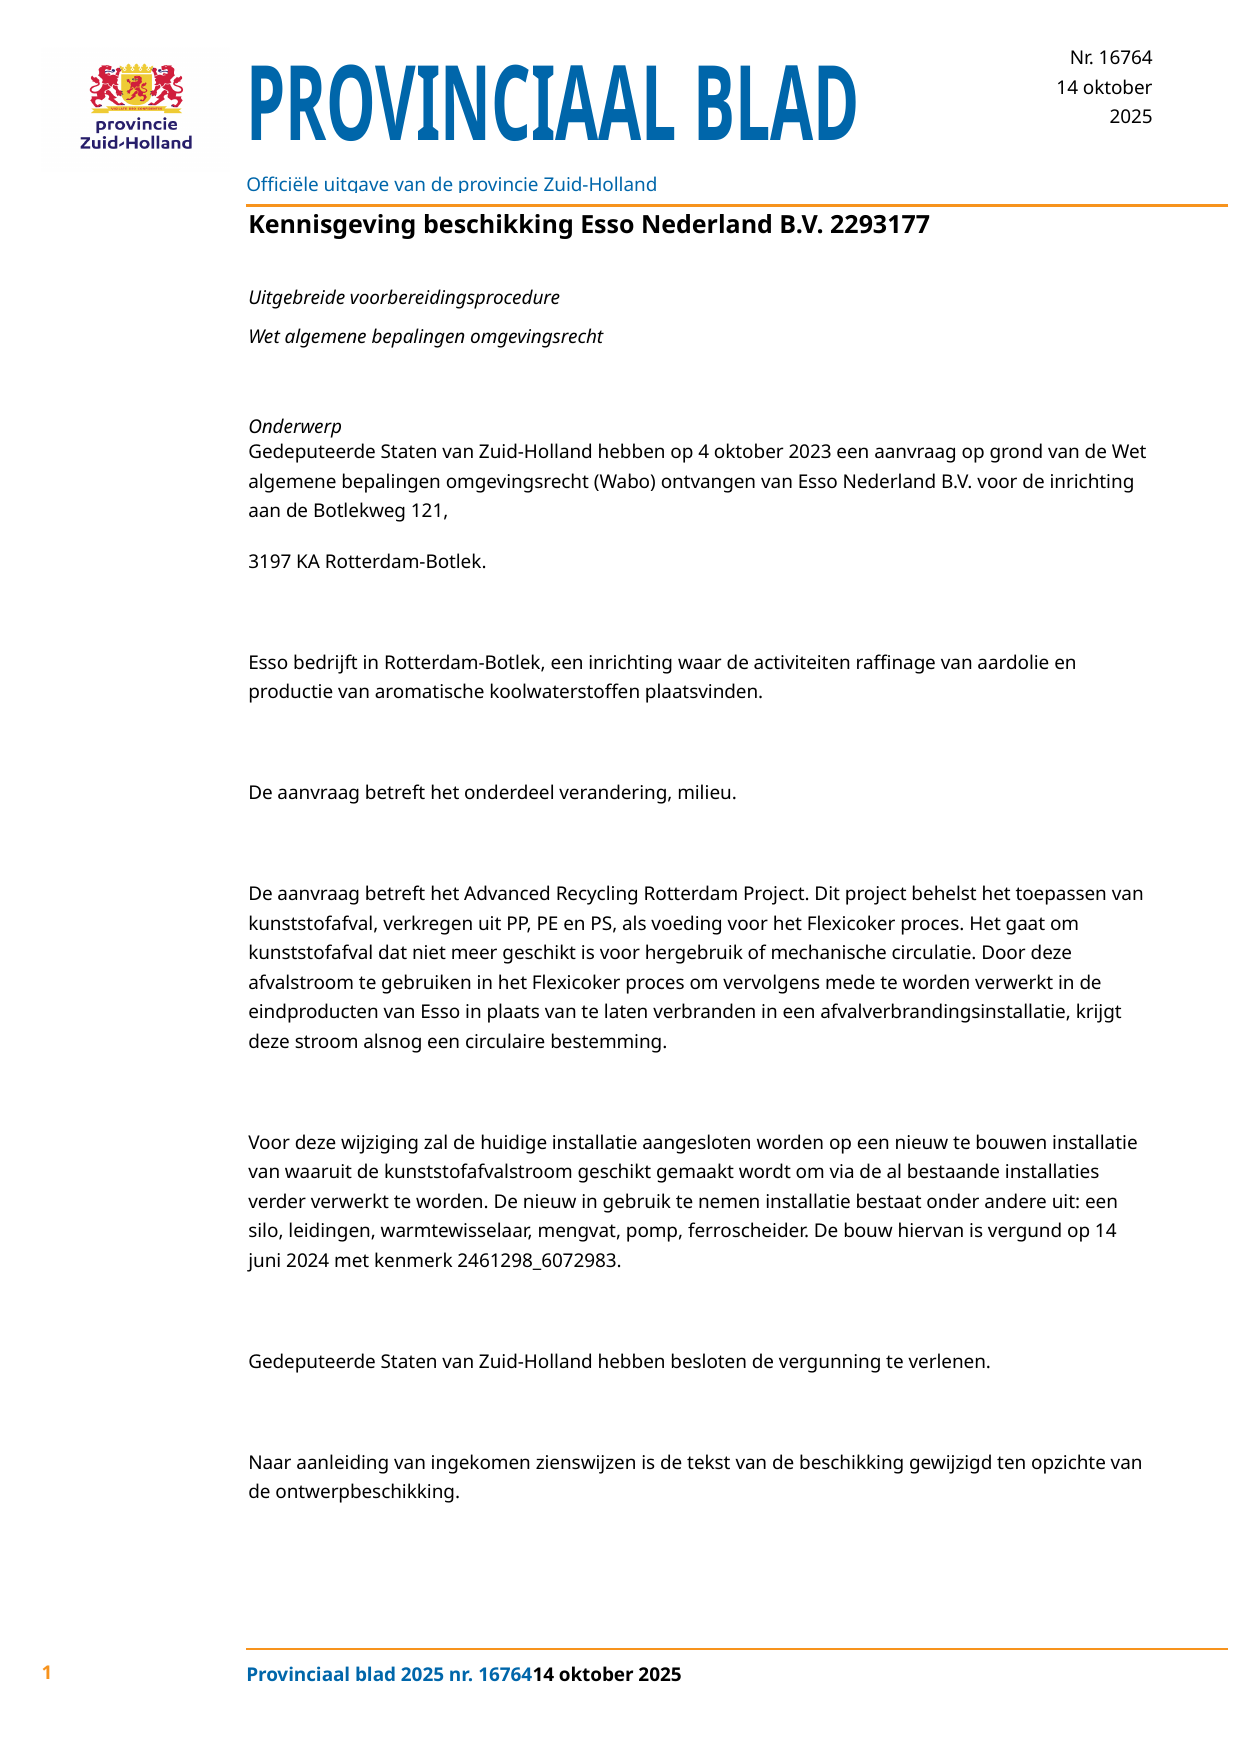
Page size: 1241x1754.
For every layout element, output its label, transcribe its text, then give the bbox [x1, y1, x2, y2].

text Gedeputeerde Staten van Zuid-Holland hebben besloten de vergunning te verlenen. [248, 1348, 1152, 1374]
text Kennisgeving beschikking Esso Nederland B.V. 2293177 [248, 207, 1152, 241]
text Onderwerp [248, 413, 1152, 438]
picture [41, 47, 231, 172]
text Wet algemene bepalingen omgevingsrecht [248, 323, 1152, 349]
text Naar aanleiding van ingekomen zienswijzen is de tekst van de beschikking gewijzigd ten opzichte van de ontwerpbeschikking. [248, 1449, 1152, 1504]
text Gedeputeerde Staten van Zuid-Holland hebben op 4 oktober 2023 een aanvraag op grond van de Wet algemene bepalingen omgevingsrecht (Wabo) ontvangen van Esso Nederland B.V. voor de inrichting aan de Botlekweg 121, [248, 438, 1152, 523]
text Voor deze wijziging zal de huidige installatie aangesloten worden op een nieuw te bouwen installatie van waaruit de kunststofafvalstroom geschikt gemaakt wordt om via de al bestaande installaties verder verwerkt te worden. De nieuw in gebruik te nemen installatie bestaat onder andere uit: een silo, leidingen, warmtewisselaar, mengvat, pomp, ferroscheider. De bouw hiervan is vergund op 14 juni 2024 met kenmerk 2461298_6072983. [248, 1129, 1152, 1273]
text De aanvraag betreft het onderdeel verandering, milieu. [248, 779, 1152, 805]
text De aanvraag betreft het Advanced Recycling Rotterdam Project. Dit project behelst het toepassen van kunststofafval, verkregen uit PP, PE en PS, als voeding voor het Flexicoker proces. Het gaat om kunststofafval dat niet meer geschikt is voor hergebruik of mechanische circulatie. Door deze afvalstroom te gebruiken in het Flexicoker proces om vervolgens mede te worden verwerkt in de eindproducten van Esso in plaats van te laten verbranden in een afvalverbrandingsinstallatie, krijgt deze stroom alsnog een circulaire bestemming. [248, 880, 1152, 1054]
text Uitgebreide voorbereidingsprocedure [248, 284, 1152, 309]
text Esso bedrijft in Rotterdam-Botlek, een inrichting waar de activiteiten raffinage van aardolie en productie van aromatische koolwaterstoffen plaatsvinden. [248, 649, 1152, 704]
text 3197 KA Rotterdam-Botlek. [248, 548, 1152, 574]
